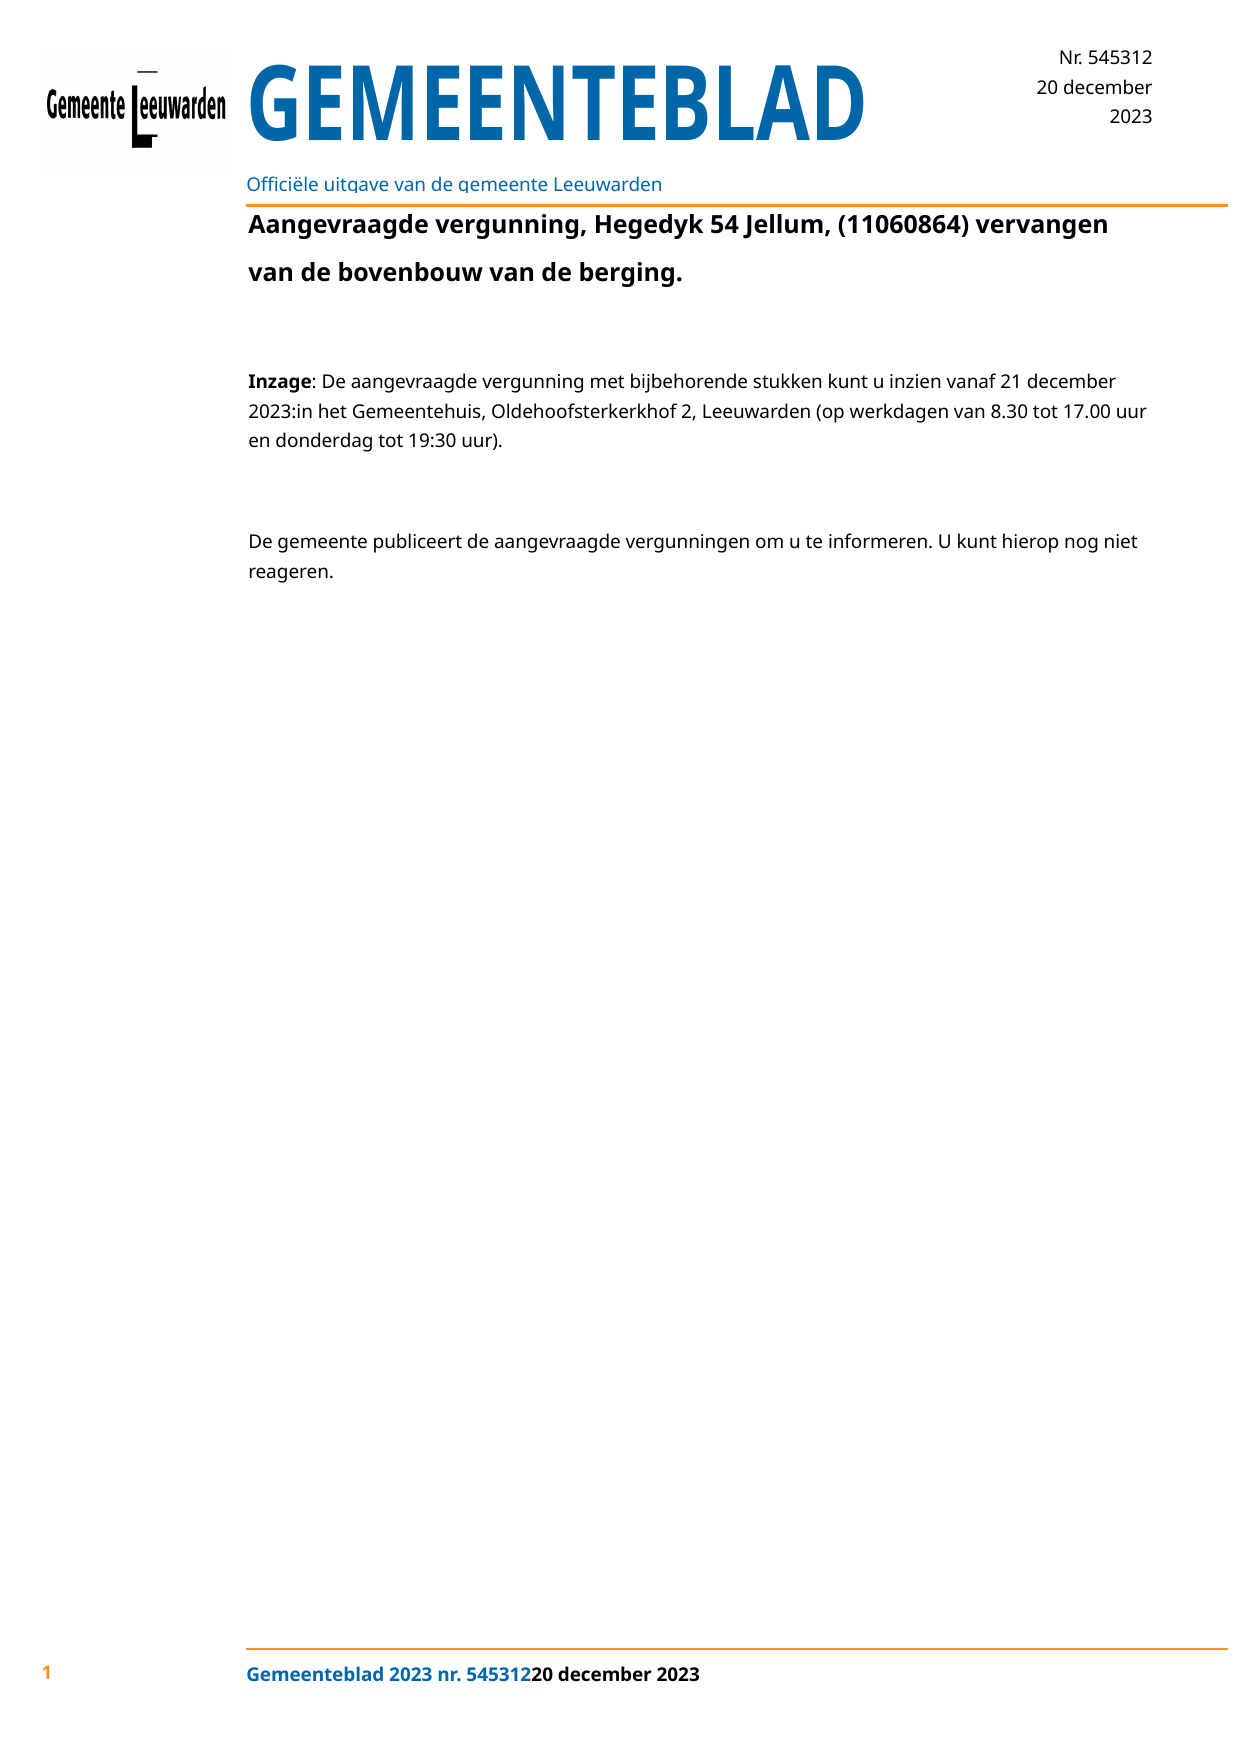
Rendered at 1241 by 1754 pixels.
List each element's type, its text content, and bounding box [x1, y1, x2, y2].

text Aangevraagde vergunning, Hegedyk 54 Jellum, (11060864) vervangen van de bovenbouw van de berging. [248, 207, 1152, 288]
picture [41, 47, 231, 172]
text De gemeente publiceert de aangevraagde vergunningen om u te informeren. U kunt hierop nog niet reageren. [248, 528, 1152, 584]
text Inzage: De aangevraagde vergunning met bijbehorende stukken kunt u inzien vanaf 21 december 2023:in het Gemeentehuis, Oldehoofsterkerkhof 2, Leeuwarden (op werkdagen van 8.30 tot 17.00 uur en donderdag tot 19:30 uur). [248, 368, 1152, 453]
